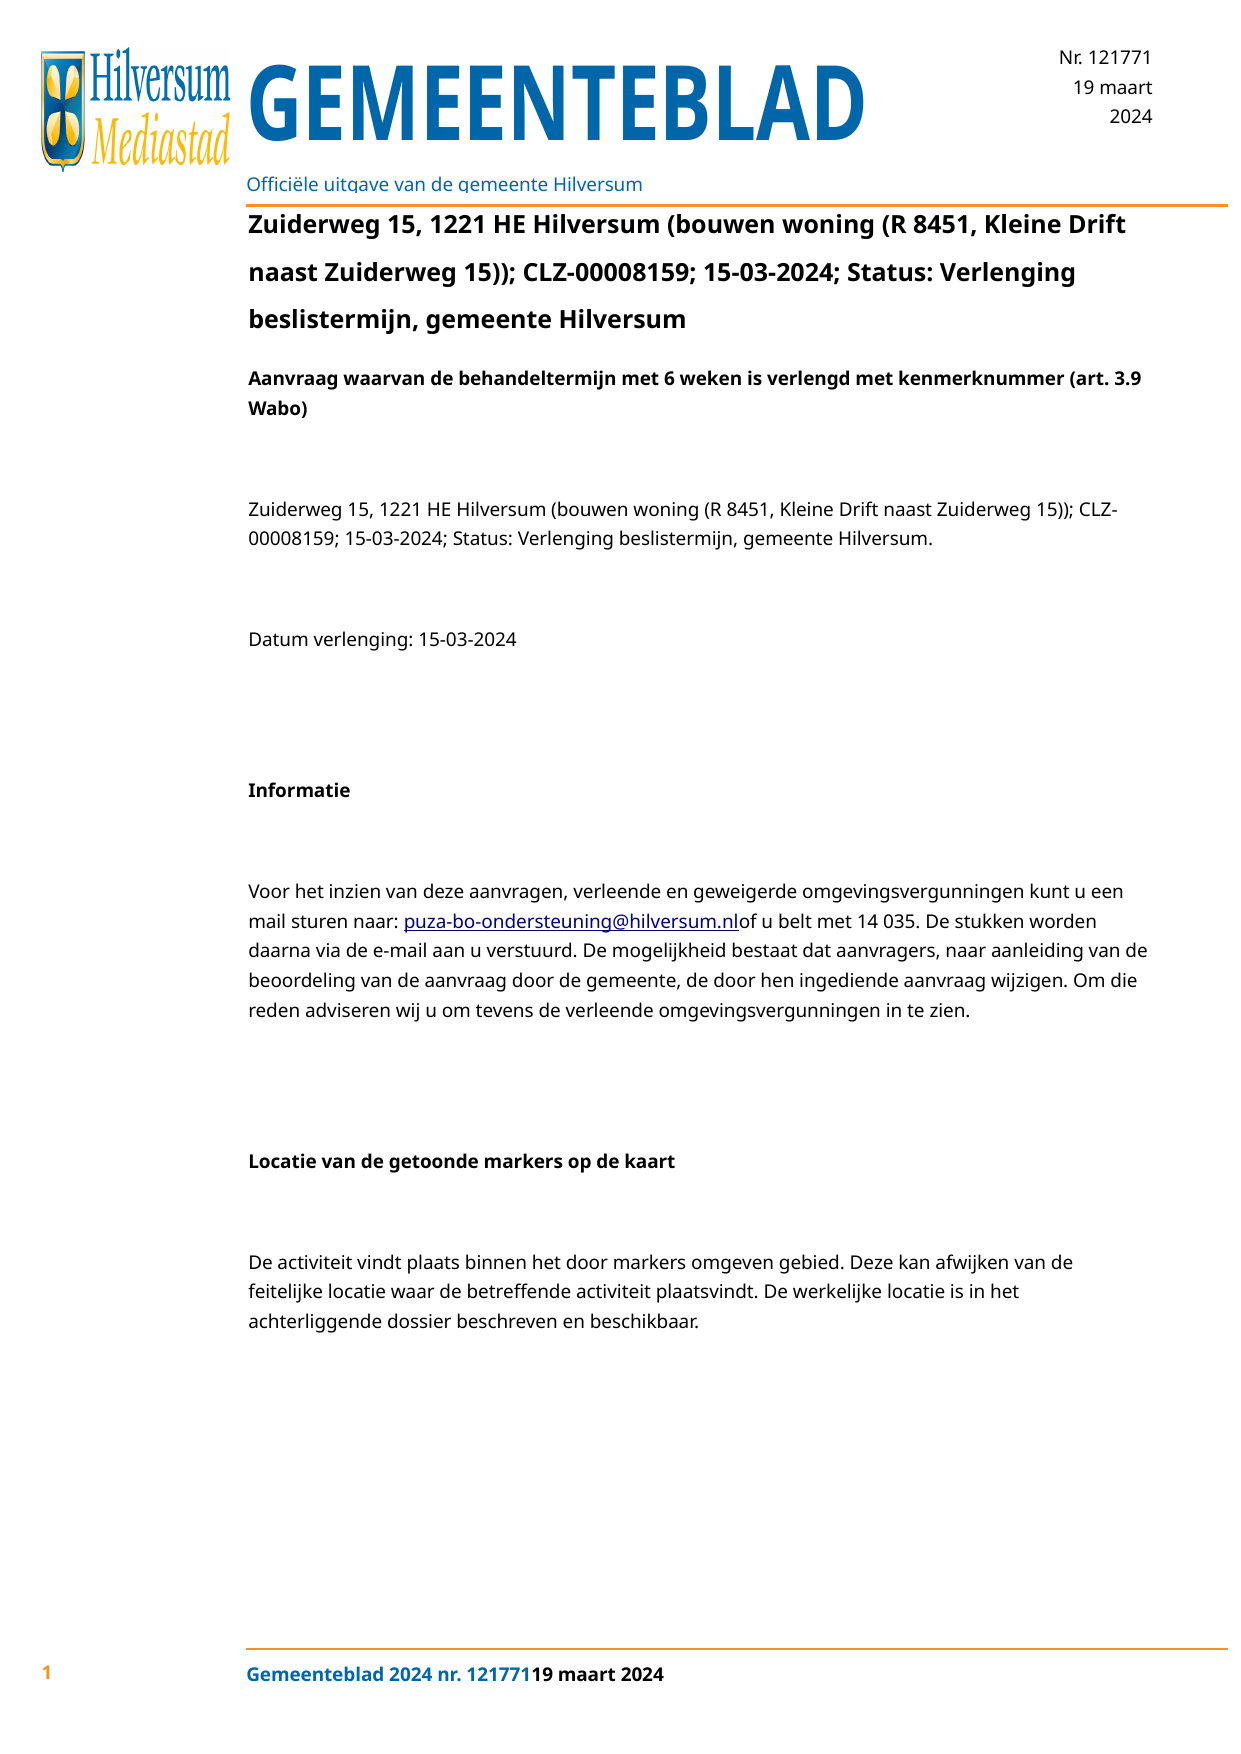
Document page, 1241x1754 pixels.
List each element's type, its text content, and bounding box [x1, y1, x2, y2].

text Zuiderweg 15, 1221 HE Hilversum (bouwen woning (R 8451, Kleine Drift naast Zuiderweg 15)); CLZ-00008159; 15-03-2024; Status: Verlenging beslistermijn, gemeente Hilversum [248, 207, 1152, 336]
picture [41, 47, 231, 172]
text Aanvraag waarvan de behandeltermijn met 6 weken is verlengd met kenmerknummer (art. 3.9 Wabo) [248, 366, 1152, 421]
text Datum verlenging: 15-03-2024 [248, 626, 1152, 652]
text De activiteit vindt plaats binnen het door markers omgeven gebied. Deze kan afwijken van de feitelijke locatie waar de betreffende activiteit plaatsvindt. De werkelijke locatie is in het achterliggende dossier beschreven en beschikbaar. [248, 1249, 1152, 1334]
text Locatie van de getoonde markers op de kaart [248, 1148, 1152, 1174]
text Zuiderweg 15, 1221 HE Hilversum (bouwen woning (R 8451, Kleine Drift naast Zuiderweg 15)); CLZ-00008159; 15-03-2024; Status: Verlenging beslistermijn, gemeente Hilversum. [248, 496, 1152, 551]
text Informatie [248, 778, 1152, 803]
text Voor het inzien van deze aanvragen, verleende en geweigerde omgevingsvergunningen kunt u een mail sturen naar: puza-bo-ondersteuning@hilversum.nlof u belt met 14 035. De stukken worden daarna via de e-mail aan u verstuurd. De mogelijkheid bestaat dat aanvragers, naar aanleiding van de beoordeling van de aanvraag door de gemeente, de door hen ingediende aanvraag wijzigen. Om die reden adviseren wij u om tevens de verleende omgevingsvergunningen in te zien. [248, 878, 1152, 1022]
